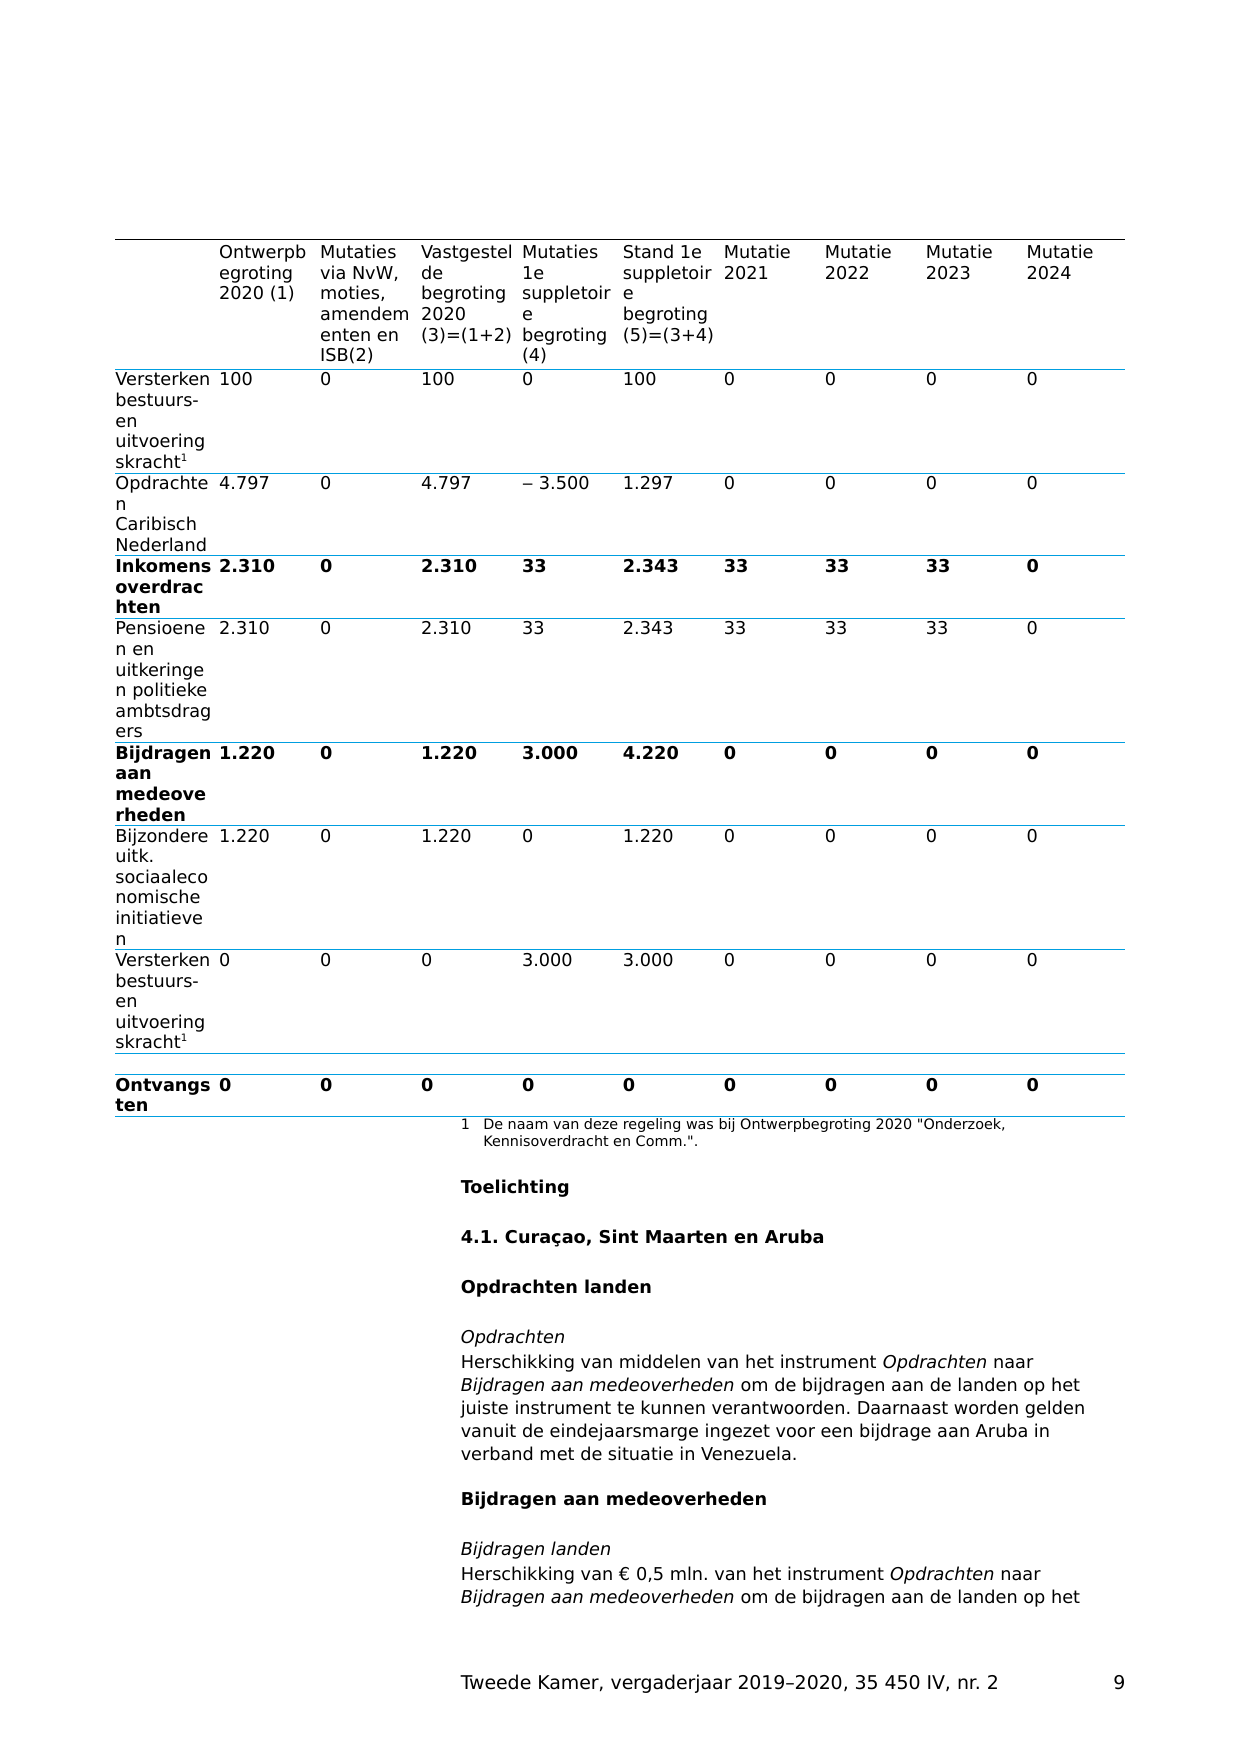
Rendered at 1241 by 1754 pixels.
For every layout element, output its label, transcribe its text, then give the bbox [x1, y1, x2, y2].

table_cell ‒ 3.500 [519, 474, 620, 555]
table_cell Mutatie 2021 [721, 240, 822, 369]
table_cell 100 [620, 370, 721, 472]
table_cell 1.297 [620, 474, 721, 555]
table_cell Pensioenen en uitkeringen politieke ambtsdragers [115, 619, 216, 742]
table_cell 0 [216, 950, 317, 1053]
table_cell Bijdragen aan medeoverheden [115, 743, 216, 825]
table_cell 3.000 [620, 950, 721, 1053]
table_cell 0 [822, 1075, 923, 1116]
table_cell Ontwerpbegroting 2020 (1) [216, 240, 317, 369]
table_cell 0 [923, 370, 1023, 472]
text 4.1. Curaçao, Sint Maarten en Aruba [461, 1225, 1125, 1248]
table_cell 2.343 [620, 556, 721, 618]
table_cell 0 [1024, 556, 1125, 618]
table_cell 0 [519, 1075, 620, 1116]
table_cell [620, 1054, 721, 1074]
table_cell Ontvangsten [115, 1075, 216, 1116]
table_cell 1.220 [418, 826, 519, 949]
table_cell 2.310 [216, 556, 317, 618]
table_cell 0 [1024, 743, 1125, 825]
table_cell 0 [923, 950, 1023, 1053]
table_cell Stand 1e suppletoire begroting (5)=(3+4) [620, 240, 721, 369]
table_cell 1.220 [216, 743, 317, 825]
table_cell Mutatie 2023 [923, 240, 1023, 369]
table_cell 0 [923, 474, 1023, 555]
table_cell [317, 1054, 418, 1074]
table_cell 0 [519, 826, 620, 949]
table_cell 0 [317, 474, 418, 555]
table_cell 0 [1024, 1075, 1125, 1116]
table_cell 0 [721, 950, 822, 1053]
table_cell 33 [519, 619, 620, 742]
table_cell 0 [721, 826, 822, 949]
table_cell 33 [822, 556, 923, 618]
table_header Tabel 6 Budgettaire gevolgen van beleid artikel 4 bevorderen sociaaleconomische structuur (bedragen x € 1.000) [115, 191, 1125, 239]
table_cell 0 [317, 370, 418, 472]
table_cell 1.220 [216, 826, 317, 949]
table_cell [418, 1054, 519, 1074]
table_cell 0 [923, 743, 1023, 825]
table_cell 33 [519, 556, 620, 618]
text Toelichting [461, 1175, 1125, 1198]
table_cell 0 [317, 826, 418, 949]
table_cell 0 [721, 743, 822, 825]
table_cell 0 [418, 1075, 519, 1116]
text Bijdragen aan medeoverheden [461, 1487, 1125, 1510]
table_cell 0 [822, 474, 923, 555]
table_cell 100 [216, 370, 317, 472]
table_cell [721, 1054, 822, 1074]
table_cell 0 [620, 1075, 721, 1116]
text Herschikking van middelen van het instrument Opdrachten naar Bijdragen aan medeoverheden om de bijdragen aan de landen op het juiste instrument te kunnen verantwoorden. Daarnaast worden gelden vanuit de eindejaarsmarge ingezet voor een bijdrage aan Aruba in verband met de situatie in Venezuela. [461, 1350, 1125, 1464]
table_cell 3.000 [519, 950, 620, 1053]
table_cell 1.220 [418, 743, 519, 825]
table_cell 0 [1024, 370, 1125, 472]
table_cell 3.000 [519, 743, 620, 825]
table_cell 4.797 [216, 474, 317, 555]
table_cell 0 [822, 950, 923, 1053]
table_cell Bijzondere uitk. sociaaleconomische initiatieven [115, 826, 216, 949]
table_cell 0 [317, 950, 418, 1053]
table_cell 2.343 [620, 619, 721, 742]
table_cell 0 [519, 370, 620, 472]
table_cell 0 [822, 826, 923, 949]
table_cell 33 [721, 619, 822, 742]
table_cell [115, 1054, 216, 1074]
table_cell Vastgestelde begroting 2020 (3)=(1+2) [418, 240, 519, 369]
table_cell 0 [1024, 826, 1125, 949]
table_cell 0 [1024, 474, 1125, 555]
table_cell Mutatie 2024 [1024, 240, 1125, 369]
table_cell 0 [822, 370, 923, 472]
table_cell 4.797 [418, 474, 519, 555]
table_cell 0 [1024, 950, 1125, 1053]
table_cell [923, 1054, 1023, 1074]
table_cell 0 [317, 1075, 418, 1116]
table_cell 0 [317, 619, 418, 742]
table_cell 2.310 [418, 619, 519, 742]
table_cell 0 [216, 1075, 317, 1116]
table_cell Versterken bestuurs- en uitvoeringskracht1 [115, 370, 216, 472]
table_cell 0 [923, 1075, 1023, 1116]
table_cell 0 [721, 370, 822, 472]
text Opdrachten [461, 1325, 1125, 1348]
table_cell 0 [721, 1075, 822, 1116]
table_cell Opdrachten Caribisch Nederland [115, 474, 216, 555]
table_cell Mutaties 1e suppletoire begroting (4) [519, 240, 620, 369]
table_cell [115, 240, 216, 369]
table_cell 100 [418, 370, 519, 472]
table_cell 0 [317, 743, 418, 825]
text Opdrachten landen [461, 1275, 1125, 1298]
table_cell [1024, 1054, 1125, 1074]
table_cell Versterken bestuurs- en uitvoeringskracht1 [115, 950, 216, 1053]
list De naam van deze regeling was bij Ontwerpbegroting 2020 "Onderzoek, Kennisoverdracht en Comm.". [461, 1117, 1125, 1150]
table_cell Mutaties via NvW, moties, amendementen en ISB(2) [317, 240, 418, 369]
text Herschikking van € 0,5 mln. van het instrument Opdrachten naar Bijdragen aan medeoverheden om de bijdragen aan de landen op het [461, 1562, 1125, 1608]
table_cell [822, 1054, 923, 1074]
table_cell 1.220 [620, 826, 721, 949]
table_cell 33 [923, 619, 1023, 742]
table_cell Mutatie 2022 [822, 240, 923, 369]
table_cell [216, 1054, 317, 1074]
table_cell 33 [923, 556, 1023, 618]
table_cell 0 [822, 743, 923, 825]
table_cell 0 [923, 826, 1023, 949]
table_cell 0 [317, 556, 418, 618]
table_cell 33 [721, 556, 822, 618]
table_cell 2.310 [418, 556, 519, 618]
table_cell 33 [822, 619, 923, 742]
table_cell 0 [418, 950, 519, 1053]
table_cell Inkomensoverdrachten [115, 556, 216, 618]
table_cell [519, 1054, 620, 1074]
text Bijdragen landen [461, 1537, 1125, 1560]
table_cell 4.220 [620, 743, 721, 825]
table_cell 0 [721, 474, 822, 555]
table_cell 0 [1024, 619, 1125, 742]
table_cell 2.310 [216, 619, 317, 742]
